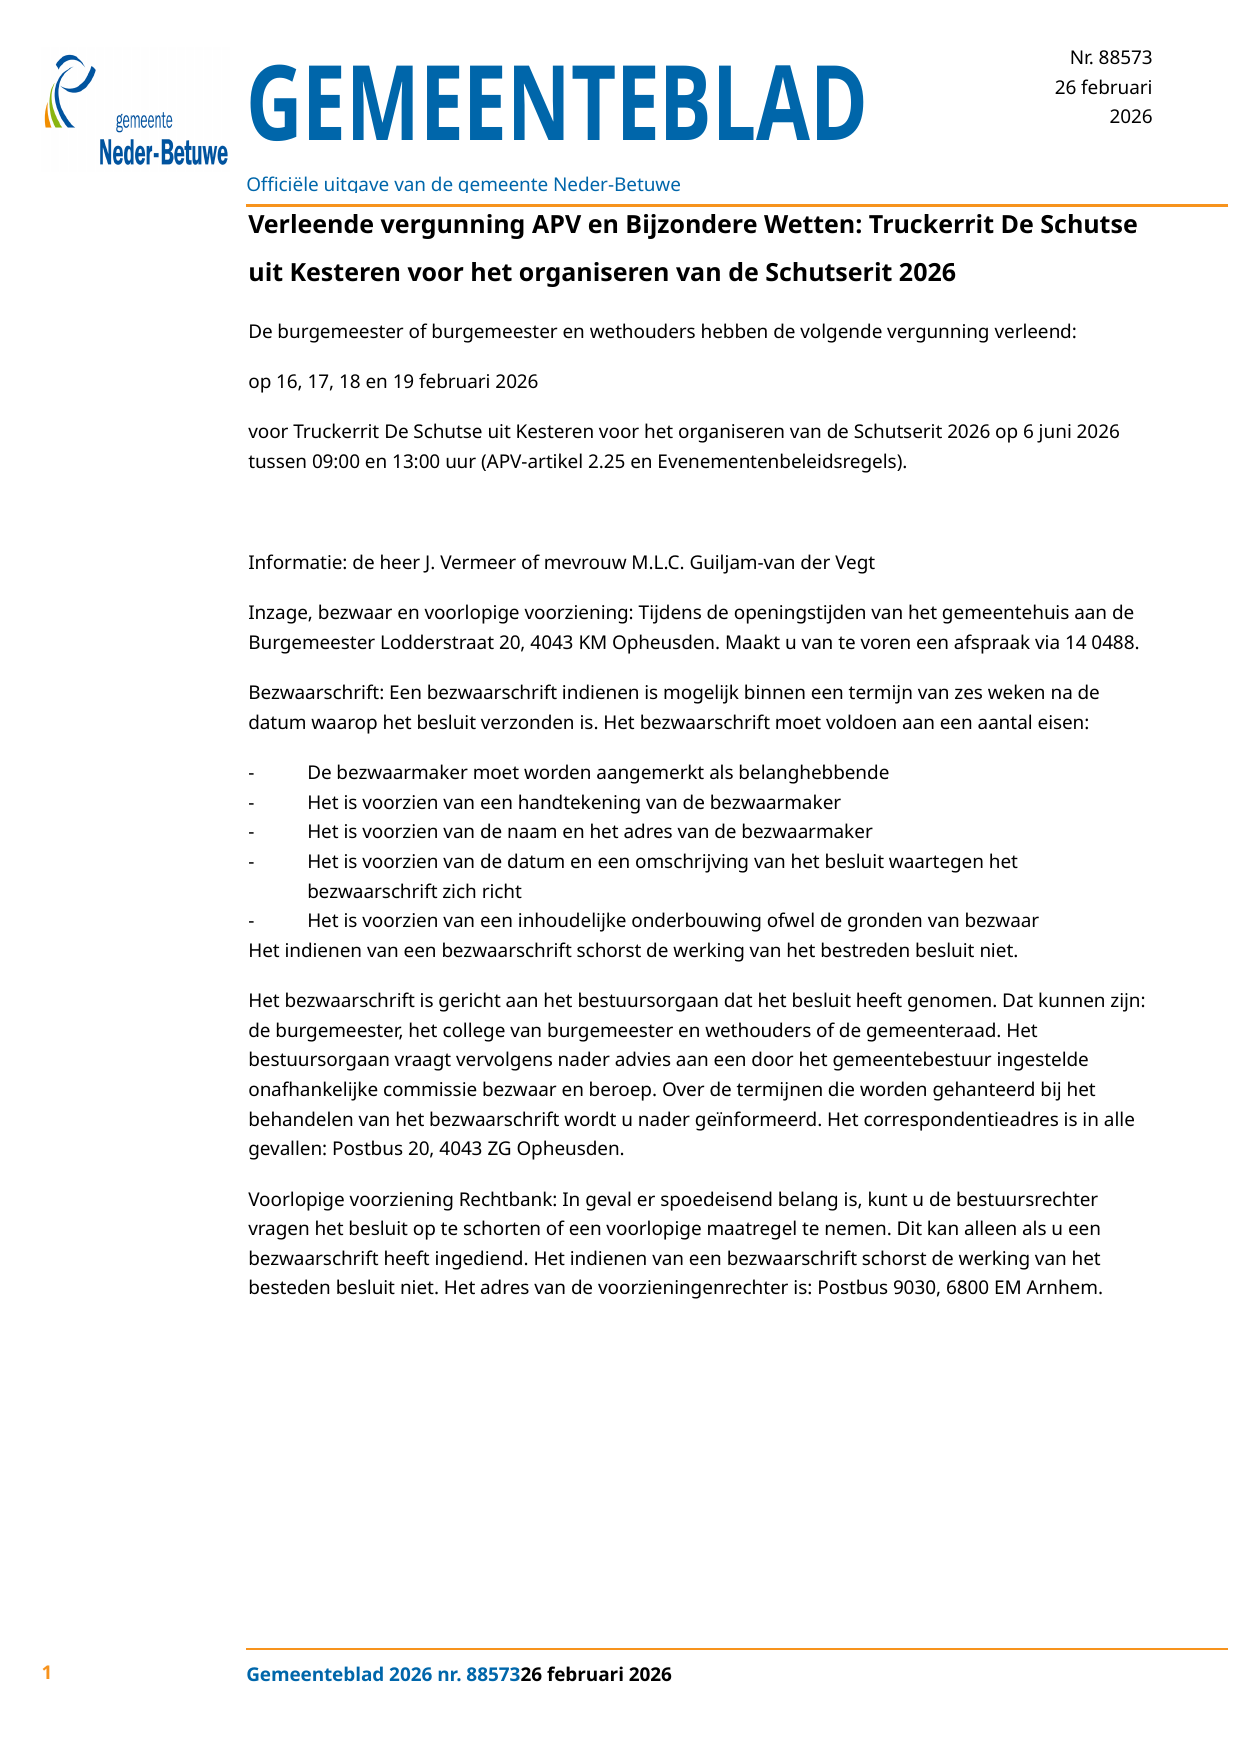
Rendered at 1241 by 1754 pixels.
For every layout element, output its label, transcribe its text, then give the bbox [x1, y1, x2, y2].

text op 16, 17, 18 en 19 februari 2026 [248, 368, 1152, 394]
text Inzage, bezwaar en voorlopige voorziening: Tijdens de openingstijden van het gemeentehuis aan de Burgemeester Lodderstraat 20, 4043 KM Opheusden. Maakt u van te voren een afspraak via 14 0488. [248, 599, 1152, 655]
text Voorlopige voorziening Rechtbank: In geval er spoedeisend belang is, kunt u de bestuursrechter vragen het besluit op te schorten of een voorlopige maatregel te nemen. Dit kan alleen als u een bezwaarschrift heeft ingediend. Het indienen van een bezwaarschrift schorst de werking van het besteden besluit niet. Het adres van de voorzieningenrechter is: Postbus 9030, 6800 EM Arnhem. [248, 1186, 1152, 1300]
text Het indienen van een bezwaarschrift schorst de werking van het bestreden besluit niet. [248, 937, 1152, 963]
text Bezwaarschrift: Een bezwaarschrift indienen is mogelijk binnen een termijn van zes weken na de datum waarop het besluit verzonden is. Het bezwaarschrift moet voldoen aan een aantal eisen: [248, 679, 1152, 735]
picture [41, 47, 231, 172]
list Het is voorzien van de datum en een omschrijving van het besluit waartegen het bezwaarschrift zich richt [248, 848, 1152, 904]
text Verleende vergunning APV en Bijzondere Wetten: Truckerrit De Schutse uit Kesteren voor het organiseren van de Schutserit 2026 [248, 207, 1152, 288]
list Het is voorzien van de naam en het adres van de bezwaarmaker [248, 819, 1152, 844]
list Het is voorzien van een handtekening van de bezwaarmaker [248, 789, 1152, 815]
list De bezwaarmaker moet worden aangemerkt als belanghebbende [248, 759, 1152, 785]
text Informatie: de heer J. Vermeer of mevrouw M.L.C. Guiljam-van der Vegt [248, 549, 1152, 575]
list Het is voorzien van een inhoudelijke onderbouwing ofwel de gronden van bezwaar [248, 907, 1152, 933]
text voor Truckerrit De Schutse uit Kesteren voor het organiseren van de Schutserit 2026 op 6 juni 2026 tussen 09:00 en 13:00 uur (APV-artikel 2.25 en Evenementenbeleidsregels). [248, 419, 1152, 474]
text Het bezwaarschrift is gericht aan het bestuursorgaan dat het besluit heeft genomen. Dat kunnen zijn: de burgemeester, het college van burgemeester en wethouders of de gemeenteraad. Het bestuursorgaan vraagt vervolgens nader advies aan een door het gemeentebestuur ingestelde onafhankelijke commissie bezwaar en beroep. Over de termijnen die worden gehanteerd bij het behandelen van het bezwaarschrift wordt u nader geïnformeerd. Het correspondentieadres is in alle gevallen: Postbus 20, 4043 ZG Opheusden. [248, 987, 1152, 1161]
text De burgemeester of burgemeester en wethouders hebben de volgende vergunning verleend: [248, 318, 1152, 344]
